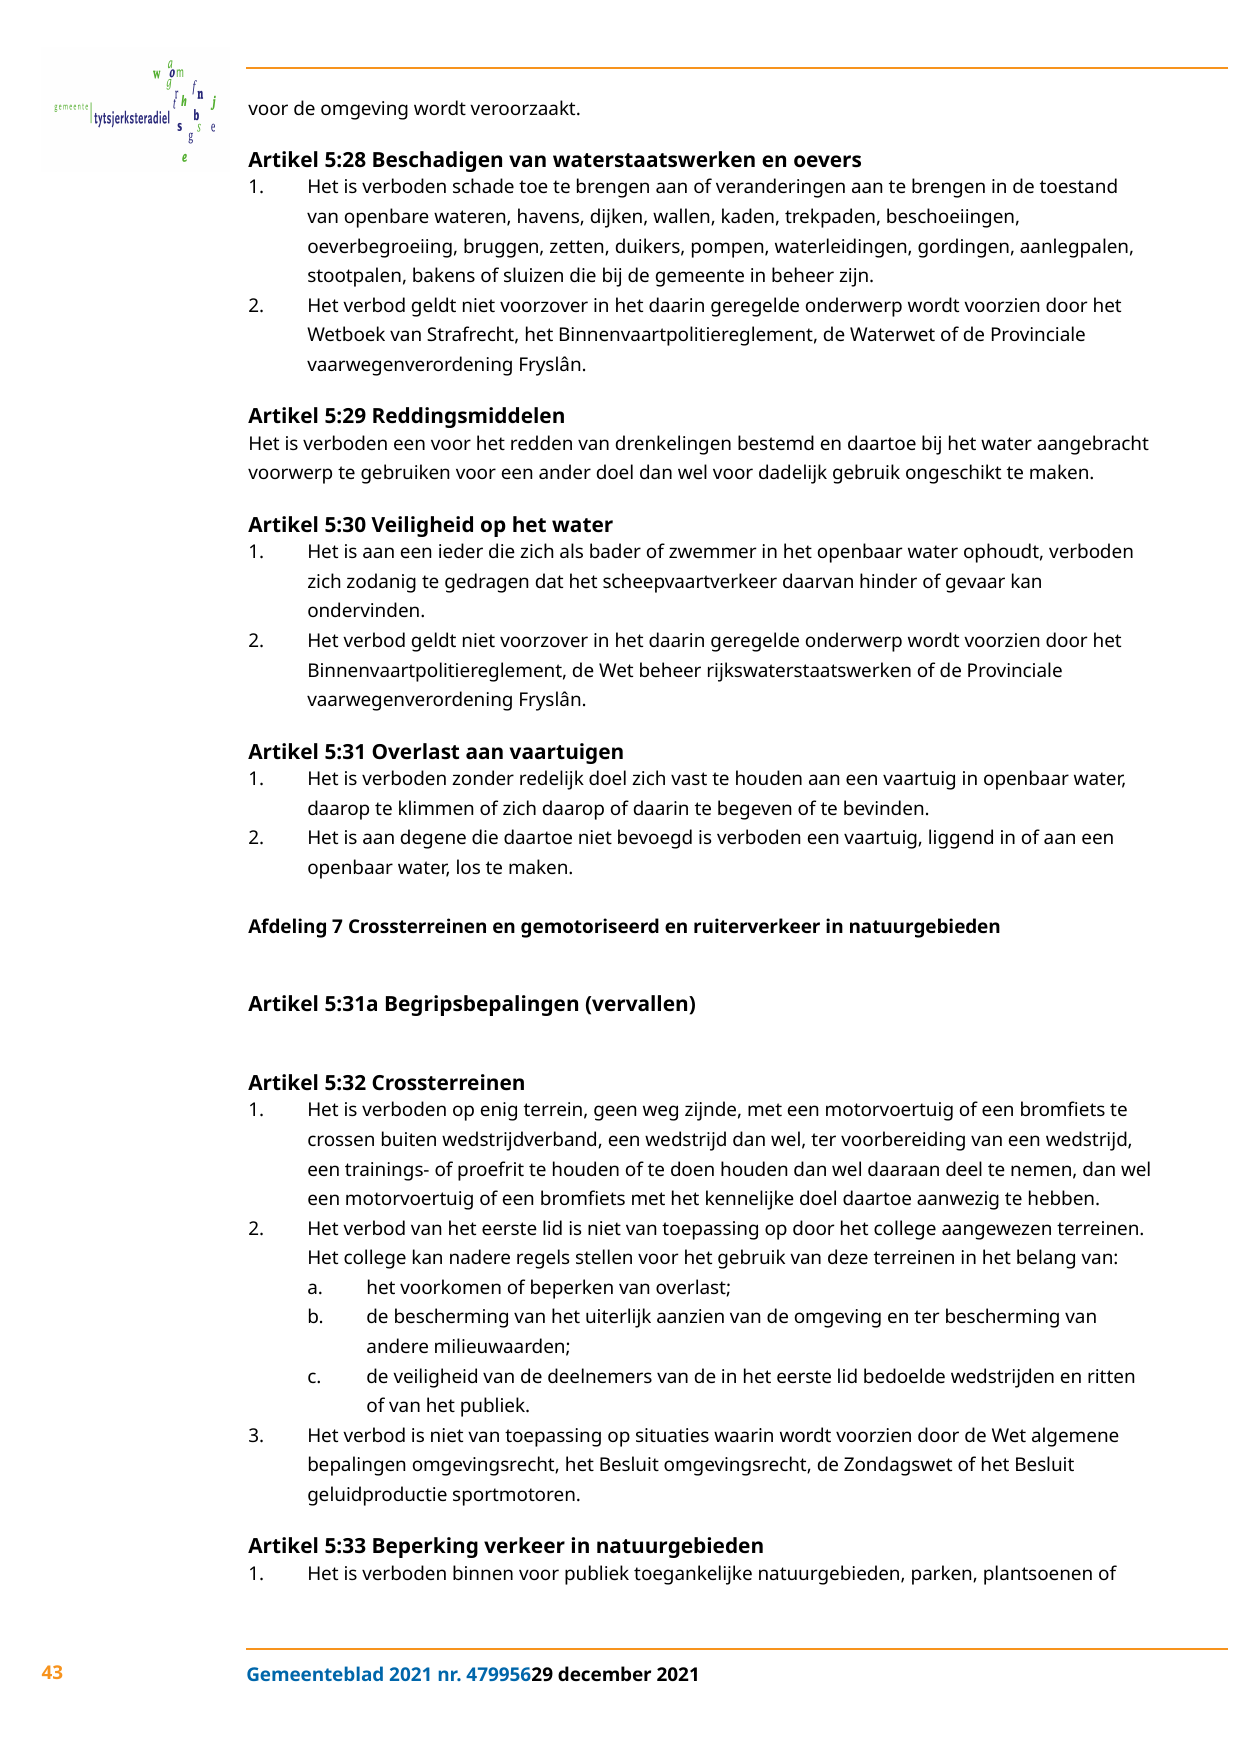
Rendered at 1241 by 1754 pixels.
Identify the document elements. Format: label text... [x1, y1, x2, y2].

list Het is aan degene die daartoe niet bevoegd is verboden een vaartuig, liggend in of aan een openbaar water, los te maken. [248, 824, 1152, 880]
text Het is verboden een voor het redden van drenkelingen bestemd en daartoe bij het water aangebracht voorwerp te gebruiken voor een ander doel dan wel voor dadelijk gebruik ongeschikt te maken. [248, 430, 1152, 485]
list Het is verboden schade toe te brengen aan of veranderingen aan te brengen in de toestand van openbare wateren, havens, dijken, wallen, kaden, trekpaden, beschoeiingen, oeverbegroeiing, bruggen, zetten, duikers, pompen, waterleidingen, gordingen, aanlegpalen, stootpalen, bakens of sluizen die bij de gemeente in beheer zijn. [248, 174, 1152, 288]
text Artikel 5:32 Crossterreinen [248, 1068, 1152, 1097]
list het voorkomen of beperken van overlast; [307, 1274, 1152, 1300]
list Het verbod geldt niet voorzover in het daarin geregelde onderwerp wordt voorzien door het Binnenvaartpolitiereglement, de Wet beheer rijkswaterstaatswerken of de Provinciale vaarwegenverordening Fryslân. [248, 627, 1152, 712]
list Het is aan een ieder die zich als bader of zwemmer in het openbaar water ophoudt, verboden zich zodanig te gedragen dat het scheepvaartverkeer daarvan hinder of gevaar kan ondervinden. [248, 538, 1152, 623]
text voor de omgeving wordt veroorzaakt. [248, 95, 1152, 121]
text Artikel 5:30 Veiligheid op het water [248, 510, 1152, 538]
text Artikel 5:33 Beperking verkeer in natuurgebieden [248, 1532, 1152, 1560]
list Het verbod van het eerste lid is niet van toepassing op door het college aangewezen terreinen. Het college kan nadere regels stellen voor het gebruik van deze terreinen in het belang van: [248, 1215, 1152, 1270]
text Artikel 5:31 Overlast aan vaartuigen [248, 737, 1152, 765]
text Afdeling 7 Crossterreinen en gemotoriseerd en ruiterverkeer in natuurgebieden [248, 913, 1152, 939]
text Artikel 5:28 Beschadigen van waterstaatswerken en oevers [248, 145, 1152, 174]
text Artikel 5:31a Begripsbepalingen (vervallen) [248, 989, 1152, 1018]
text Artikel 5:29 Reddingsmiddelen [248, 402, 1152, 430]
list Het verbod is niet van toepassing op situaties waarin wordt voorzien door de Wet algemene bepalingen omgevingsrecht, het Besluit omgevingsrecht, de Zondagswet of het Besluit geluidproductie sportmotoren. [248, 1422, 1152, 1507]
list Het verbod geldt niet voorzover in het daarin geregelde onderwerp wordt voorzien door het Wetboek van Strafrecht, het Binnenvaartpolitiereglement, de Waterwet of de Provinciale vaarwegenverordening Fryslân. [248, 292, 1152, 377]
list de bescherming van het uiterlijk aanzien van de omgeving en ter bescherming van andere milieuwaarden; [307, 1304, 1152, 1359]
list Het is verboden zonder redelijk doel zich vast te houden aan een vaartuig in openbaar water, daarop te klimmen of zich daarop of daarin te begeven of te bevinden. [248, 765, 1152, 821]
list Het is verboden binnen voor publiek toegankelijke natuurgebieden, parken, plantsoenen of [248, 1560, 1152, 1586]
list de veiligheid van de deelnemers van de in het eerste lid bedoelde wedstrijden en ritten of van het publiek. [307, 1363, 1152, 1418]
picture [41, 47, 231, 172]
list Het is verboden op enig terrein, geen weg zijnde, met een motorvoertuig of een bromfiets te crossen buiten wedstrijdverband, een wedstrijd dan wel, ter voorbereiding van een wedstrijd, een trainings- of proefrit te houden of te doen houden dan wel daaraan deel te nemen, dan wel een motorvoertuig of een bromfiets met het kennelijke doel daartoe aanwezig te hebben. [248, 1097, 1152, 1211]
